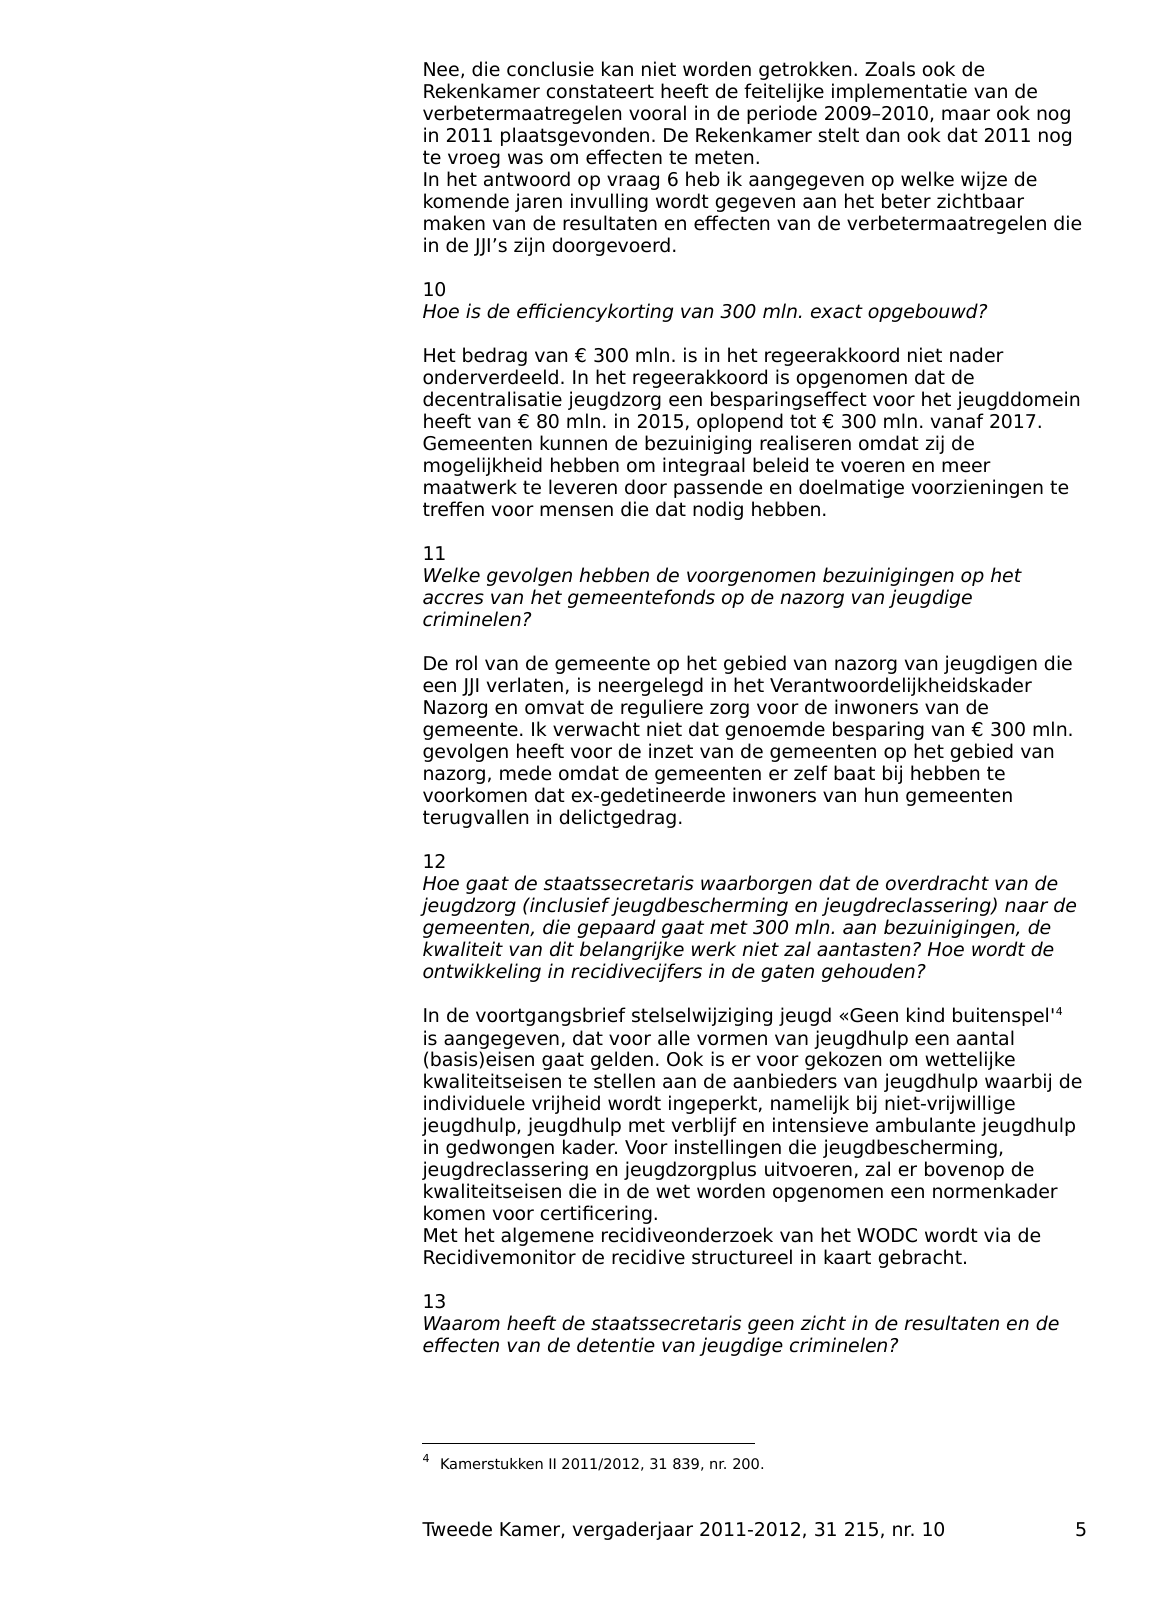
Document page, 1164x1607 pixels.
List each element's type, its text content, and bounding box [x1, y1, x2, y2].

text Nee, die conclusie kan niet worden getrokken. Zoals ook de Rekenkamer constateert heeft de feitelijke implementatie van de verbetermaatregelen vooral in de periode 2009–2010, maar ook nog in 2011 plaatsgevonden. De Rekenkamer stelt dan ook dat 2011 nog te vroeg was om effecten te meten. [422, 59, 1087, 169]
text Waarom heeft de staatssecretaris geen zicht in de resultaten en de effecten van de detentie van jeugdige criminelen? [422, 1313, 1087, 1357]
text 13 [422, 1291, 1087, 1313]
text 12 [422, 851, 1087, 873]
text Welke gevolgen hebben de voorgenomen bezuinigingen op het accres van het gemeentefonds op de nazorg van jeugdige criminelen? [422, 565, 1087, 631]
text Met het algemene recidiveonderzoek van het WODC wordt via de Recidivemonitor de recidive structureel in kaart gebracht. [422, 1225, 1087, 1269]
text 10 [422, 279, 1087, 301]
text De rol van de gemeente op het gebied van nazorg van jeugdigen die een JJI verlaten, is neergelegd in het Verantwoordelijkheidskader Nazorg en omvat de reguliere zorg voor de inwoners van de gemeente. Ik verwacht niet dat genoemde besparing van € 300 mln. gevolgen heeft voor de inzet van de gemeenten op het gebied van nazorg, mede omdat de gemeenten er zelf baat bij hebben te voorkomen dat ex-gedetineerde inwoners van hun gemeenten terugvallen in delictgedrag. [422, 653, 1087, 829]
text In de voortgangsbrief stelselwijziging jeugd «Geen kind buitenspel' is aangegeven, dat voor alle vormen van jeugdhulp een aantal (basis)eisen gaat gelden. Ook is er voor gekozen om wettelijke kwaliteitseisen te stellen aan de aanbieders van jeugdhulp waarbij de individuele vrijheid wordt ingeperkt, namelijk bij niet-vrijwillige jeugdhulp, jeugdhulp met verblijf en intensieve ambulante jeugdhulp in gedwongen kader. Voor instellingen die jeugdbescherming, jeugdreclassering en jeugdzorgplus uitvoeren, zal er bovenop de kwaliteitseisen die in de wet worden opgenomen een normenkader komen voor certificering. [422, 1005, 1087, 1225]
text 11 [422, 543, 1087, 565]
text Hoe is de efficiencykorting van 300 mln. exact opgebouwd? [422, 301, 1087, 323]
text In het antwoord op vraag 6 heb ik aangegeven op welke wijze de komende jaren invulling wordt gegeven aan het beter zichtbaar maken van de resultaten en effecten van de verbetermaatregelen die in de JJI’s zijn doorgevoerd. [422, 169, 1087, 257]
text Hoe gaat de staatssecretaris waarborgen dat de overdracht van de jeugdzorg (inclusief jeugdbescherming en jeugdreclassering) naar de gemeenten, die gepaard gaat met 300 mln. aan bezuinigingen, de kwaliteit van dit belangrijke werk niet zal aantasten? Hoe wordt de ontwikkeling in recidivecijfers in de gaten gehouden? [422, 873, 1087, 983]
text Het bedrag van € 300 mln. is in het regeerakkoord niet nader onderverdeeld. In het regeerakkoord is opgenomen dat de decentralisatie jeugdzorg een besparingseffect voor het jeugddomein heeft van € 80 mln. in 2015, oplopend tot € 300 mln. vanaf 2017. Gemeenten kunnen de bezuiniging realiseren omdat zij de mogelijkheid hebben om integraal beleid te voeren en meer maatwerk te leveren door passende en doelmatige voorzieningen te treffen voor mensen die dat nodig hebben. [422, 345, 1087, 521]
text Kamerstukken II 2011/2012, 31 839, nr. 200. [422, 1452, 1087, 1474]
